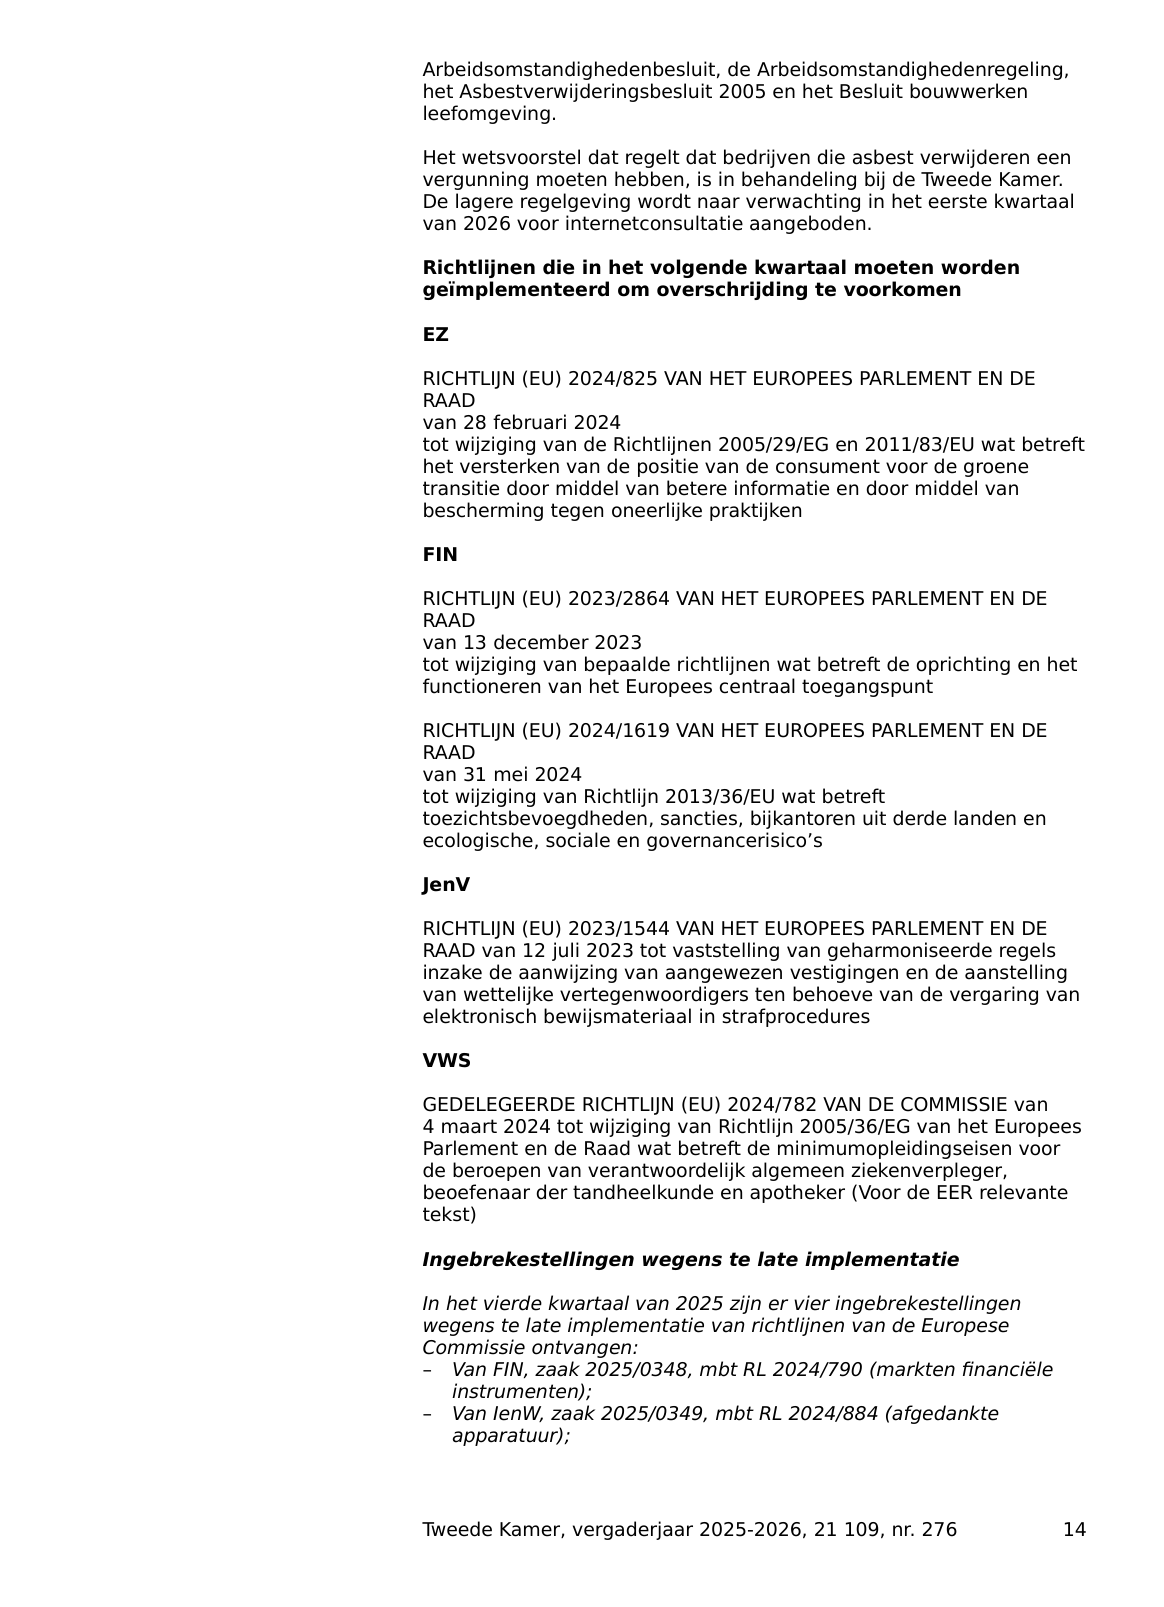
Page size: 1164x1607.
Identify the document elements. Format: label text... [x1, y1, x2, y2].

text RICHTLIJN (EU) 2024/1619 VAN HET EUROPEES PARLEMENT EN DE RAAD [422, 720, 1087, 764]
text van 31 mei 2024 [422, 764, 1087, 786]
text Het wetsvoorstel dat regelt dat bedrijven die asbest verwijderen een vergunning moeten hebben, is in behandeling bij de Tweede Kamer. De lagere regelgeving wordt naar verwachting in het eerste kwartaal van 2026 voor internetconsultatie aangeboden. [422, 147, 1087, 235]
subtitle JenV [422, 874, 1087, 896]
text tot wijziging van bepaalde richtlijnen wat betreft de oprichting en het functioneren van het Europees centraal toegangspunt [422, 654, 1087, 698]
text van 13 december 2023 [422, 632, 1087, 654]
text – Van FIN, zaak 2025/0348, mbt RL 2024/790 (markten financiële instrumenten); [422, 1358, 1087, 1402]
subtitle Richtlijnen die in het volgende kwartaal moeten worden geïmplementeerd om overschrijding te voorkomen [422, 257, 1087, 301]
subtitle VWS [422, 1050, 1087, 1072]
text – Van IenW, zaak 2025/0349, mbt RL 2024/884 (afgedankte apparatuur); [422, 1402, 1087, 1446]
text van 28 februari 2024 [422, 412, 1087, 433]
text RICHTLIJN (EU) 2023/2864 VAN HET EUROPEES PARLEMENT EN DE RAAD [422, 588, 1087, 632]
text tot wijziging van de Richtlijnen 2005/29/EG en 2011/83/EU wat betreft het versterken van de positie van de consument voor de groene transitie door middel van betere informatie en door middel van bescherming tegen oneerlijke praktijken [422, 433, 1087, 521]
text RICHTLIJN (EU) 2023/1544 VAN HET EUROPEES PARLEMENT EN DE RAAD van 12 juli 2023 tot vaststelling van geharmoniseerde regels inzake de aanwijzing van aangewezen vestigingen en de aanstelling van wettelijke vertegenwoordigers ten behoeve van de vergaring van elektronisch bewijsmateriaal in strafprocedures [422, 918, 1087, 1028]
subtitle EZ [422, 323, 1087, 345]
text Arbeidsomstandighedenbesluit, de Arbeidsomstandighedenregeling, het Asbestverwijderingsbesluit 2005 en het Besluit bouwwerken leefomgeving. [422, 59, 1087, 125]
text GEDELEGEERDE RICHTLIJN (EU) 2024/782 VAN DE COMMISSIE van 4 maart 2024 tot wijziging van Richtlijn 2005/36/EG van het Europees Parlement en de Raad wat betreft de minimumopleidingseisen voor de beroepen van verantwoordelijk algemeen ziekenverpleger, beoefenaar der tandheelkunde en apotheker (Voor de EER relevante tekst) [422, 1094, 1087, 1226]
text tot wijziging van Richtlijn 2013/36/EU wat betreft toezichtsbevoegdheden, sancties, bijkantoren uit derde landen en ecologische, sociale en governancerisico’s [422, 786, 1087, 852]
text In het vierde kwartaal van 2025 zijn er vier ingebrekestellingen wegens te late implementatie van richtlijnen van de Europese Commissie ontvangen: [422, 1293, 1087, 1358]
text RICHTLIJN (EU) 2024/825 VAN HET EUROPEES PARLEMENT EN DE RAAD [422, 368, 1087, 412]
subtitle Ingebrekestellingen wegens te late implementatie [422, 1248, 1087, 1270]
subtitle FIN [422, 544, 1087, 566]
